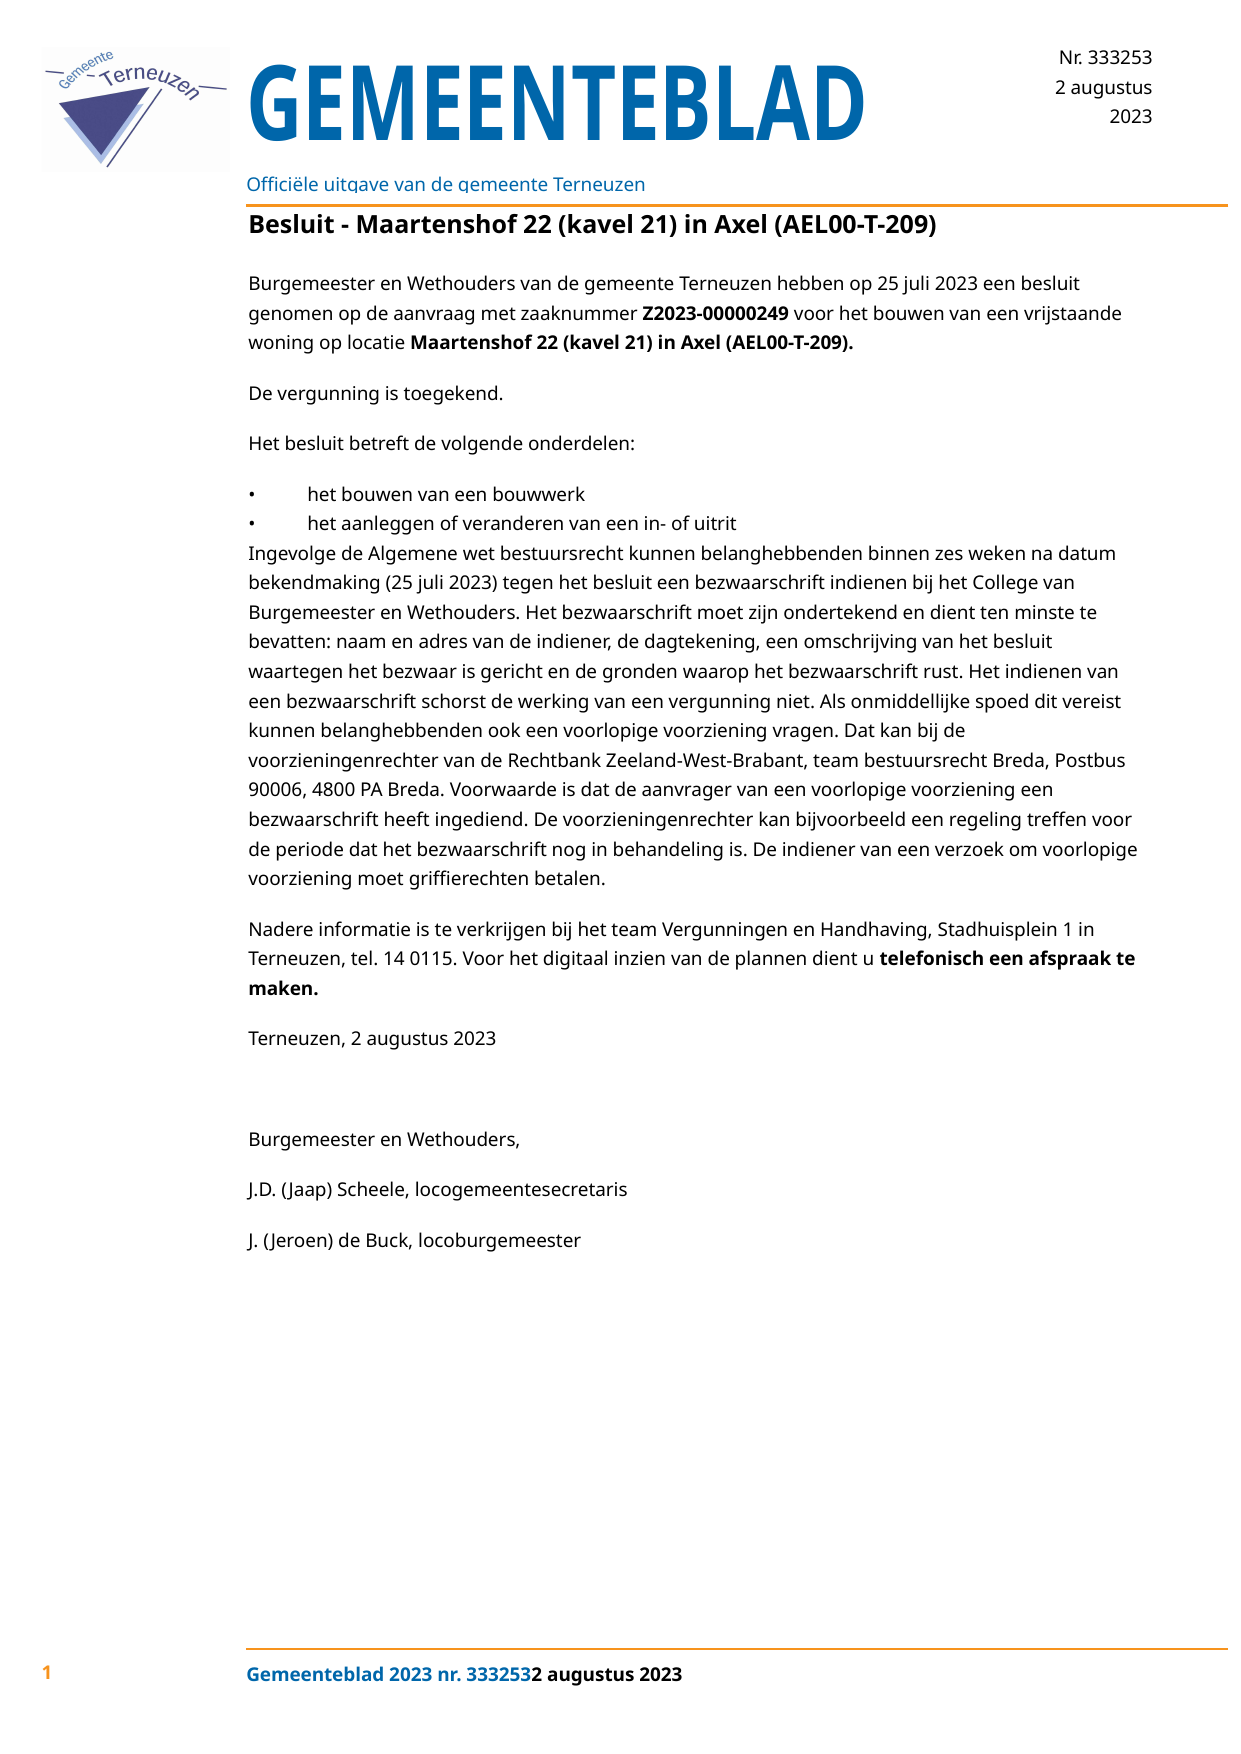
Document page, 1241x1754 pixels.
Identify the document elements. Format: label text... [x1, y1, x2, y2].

text Besluit - Maartenshof 22 (kavel 21) in Axel (AEL00-T-209) [248, 207, 1152, 241]
text Burgemeester en Wethouders van de gemeente Terneuzen hebben op 25 juli 2023 een besluit genomen op de aanvraag met zaaknummer Z2023-00000249 voor het bouwen van een vrijstaande woning op locatie Maartenshof 22 (kavel 21) in Axel (AEL00-T-209). [248, 270, 1152, 355]
text Burgemeester en Wethouders, [248, 1126, 1152, 1152]
text De vergunning is toegekend. [248, 380, 1152, 406]
text J.D. (Jaap) Scheele, locogemeentesecretaris [248, 1177, 1152, 1202]
text Het besluit betreft de volgende onderdelen: [248, 430, 1152, 456]
text Nadere informatie is te verkrijgen bij het team Vergunningen en Handhaving, Stadhuisplein 1 in Terneuzen, tel. 14 0115. Voor het digitaal inzien van de plannen dient u telefonisch een afspraak te maken. [248, 916, 1152, 1001]
picture [41, 47, 231, 172]
list het bouwen van een bouwwerk [248, 481, 1152, 506]
text Terneuzen, 2 augustus 2023 [248, 1025, 1152, 1051]
text Ingevolge de Algemene wet bestuursrecht kunnen belanghebbenden binnen zes weken na datum bekendmaking (25 juli 2023) tegen het besluit een bezwaarschrift indienen bij het College van Burgemeester en Wethouders. Het bezwaarschrift moet zijn ondertekend en dient ten minste te bevatten: naam en adres van de indiener, de dagtekening, een omschrijving van het besluit waartegen het bezwaar is gericht en de gronden waarop het bezwaarschrift rust. Het indienen van een bezwaarschrift schorst de werking van een vergunning niet. Als onmiddellijke spoed dit vereist kunnen belanghebbenden ook een voorlopige voorziening vragen. Dat kan bij de voorzieningenrechter van de Rechtbank Zeeland-West-Brabant, team bestuursrecht Breda, Postbus 90006, 4800 PA Breda. Voorwaarde is dat de aanvrager van een voorlopige voorziening een bezwaarschrift heeft ingediend. De voorzieningenrechter kan bijvoorbeeld een regeling treffen voor de periode dat het bezwaarschrift nog in behandeling is. De indiener van een verzoek om voorlopige voorziening moet griffierechten betalen. [248, 540, 1152, 891]
list het aanleggen of veranderen van een in- of uitrit [248, 510, 1152, 536]
text J. (Jeroen) de Buck, locoburgemeester [248, 1227, 1152, 1253]
